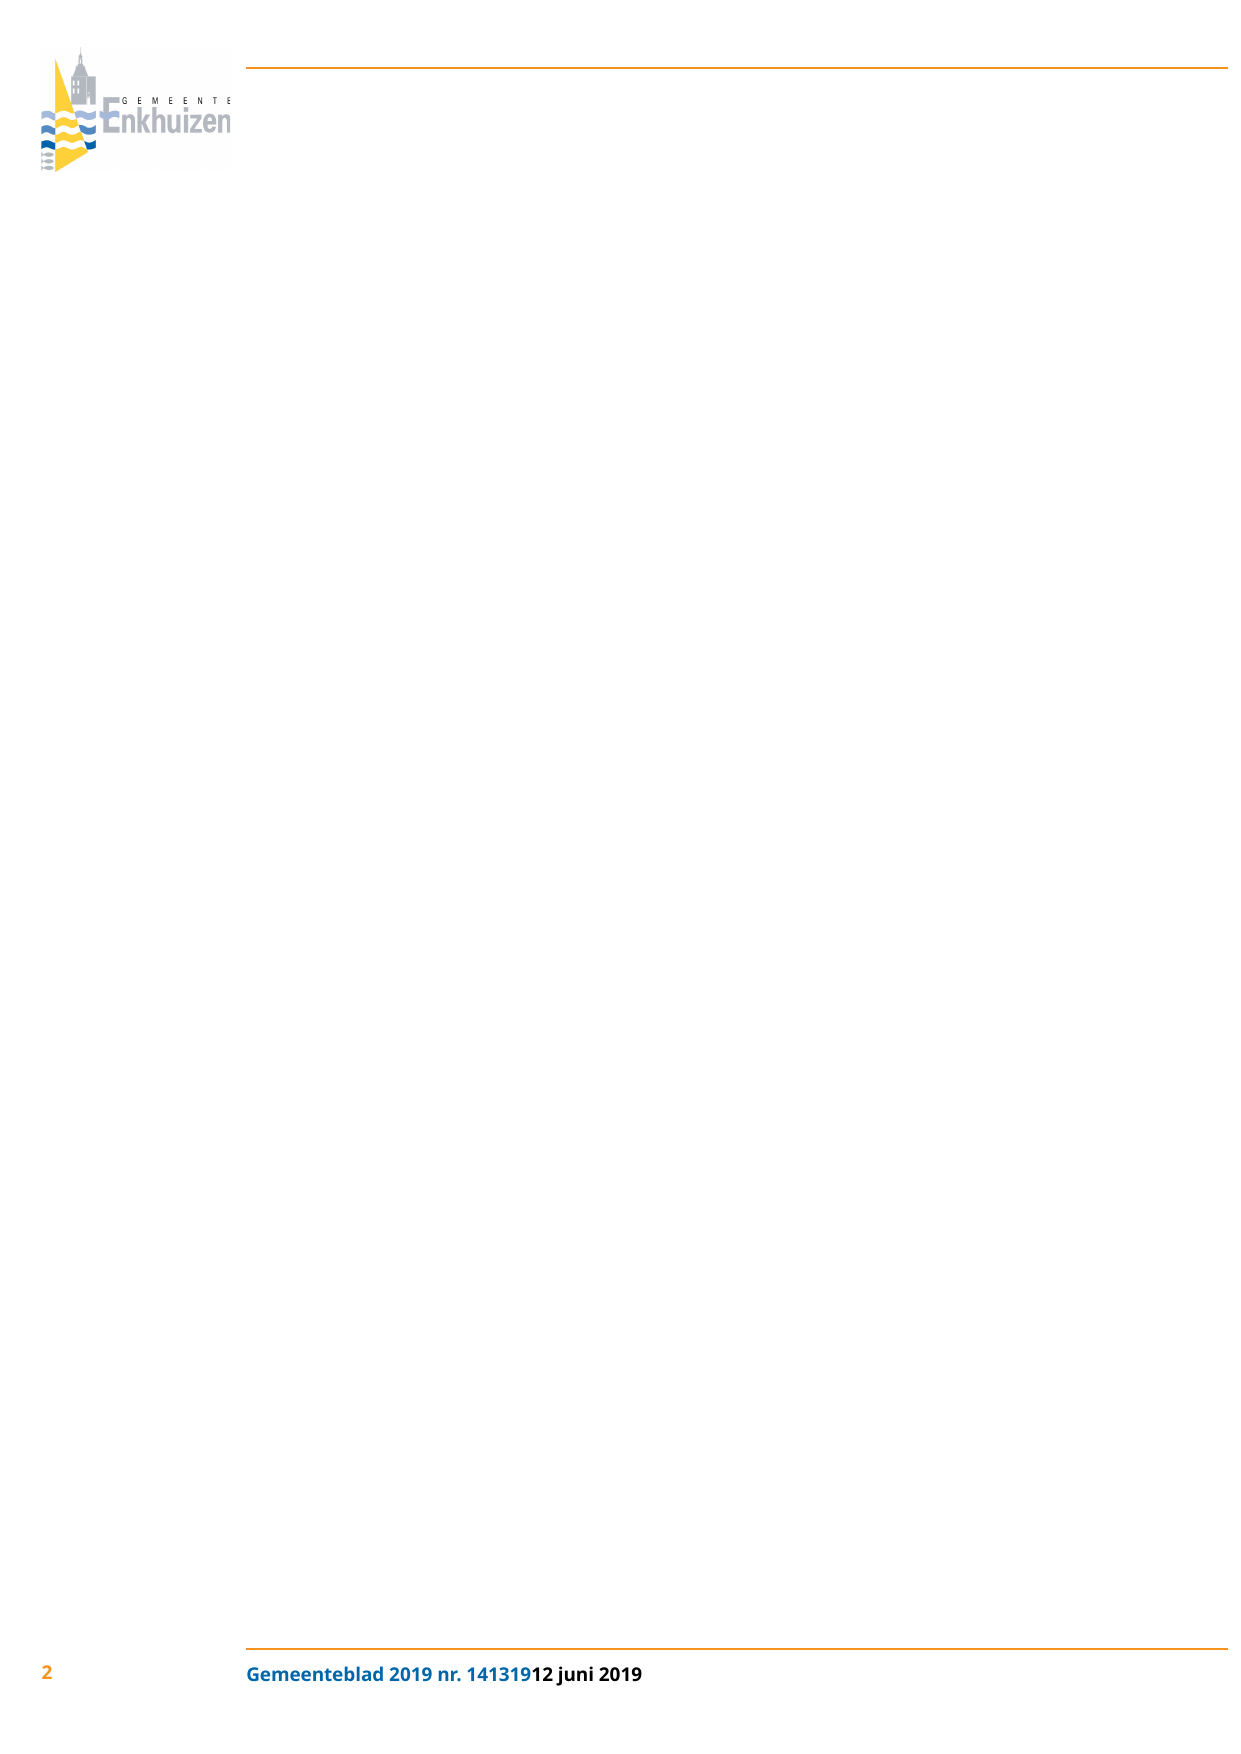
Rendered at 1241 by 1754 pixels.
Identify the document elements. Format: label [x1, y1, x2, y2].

picture [41, 47, 231, 172]
